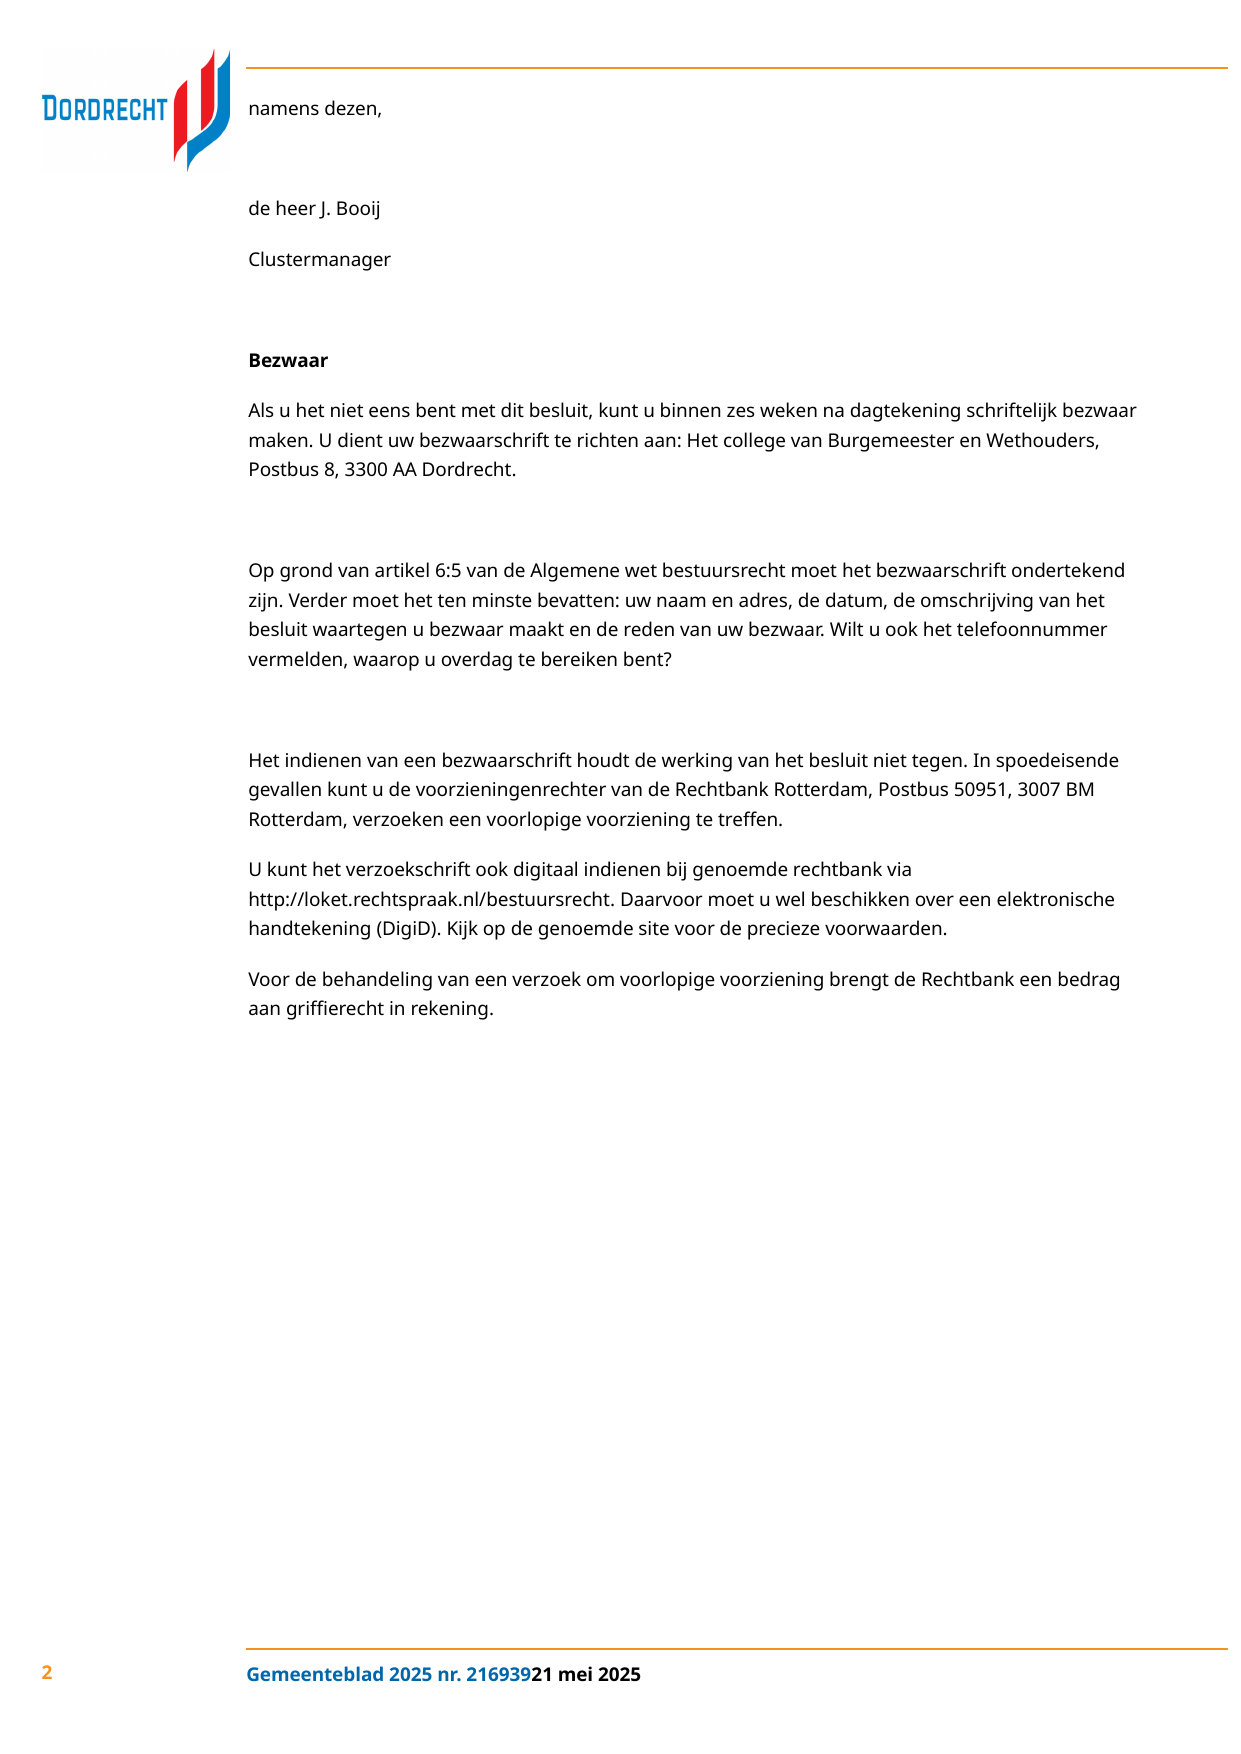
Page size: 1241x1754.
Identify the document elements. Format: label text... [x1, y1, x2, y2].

picture [41, 47, 231, 172]
text Voor de behandeling van een verzoek om voorlopige voorziening brengt de Rechtbank een bedrag aan griffierecht in rekening. [248, 966, 1152, 1021]
text Clustermanager [248, 246, 1152, 272]
text namens dezen, [248, 95, 1152, 121]
text de heer J. Booij [248, 196, 1152, 221]
text Als u het niet eens bent met dit besluit, kunt u binnen zes weken na dagtekening schriftelijk bezwaar maken. U dient uw bezwaarschrift te richten aan: Het college van Burgemeester en Wethouders, Postbus 8, 3300 AA Dordrecht. [248, 397, 1152, 482]
text Bezwaar [248, 347, 1152, 373]
text U kunt het verzoekschrift ook digitaal indienen bij genoemde rechtbank via http://loket.rechtspraak.nl/bestuursrecht. Daarvoor moet u wel beschikken over een elektronische handtekening (DigiD). Kijk op de genoemde site voor de precieze voorwaarden. [248, 856, 1152, 941]
text Het indienen van een bezwaarschrift houdt de werking van het besluit niet tegen. In spoedeisende gevallen kunt u de voorzieningenrechter van de Rechtbank Rotterdam, Postbus 50951, 3007 BM Rotterdam, verzoeken een voorlopige voorziening te treffen. [248, 747, 1152, 832]
text Op grond van artikel 6:5 van de Algemene wet bestuursrecht moet het bezwaarschrift ondertekend zijn. Verder moet het ten minste bevatten: uw naam en adres, de datum, de omschrijving van het besluit waartegen u bezwaar maakt en de reden van uw bezwaar. Wilt u ook het telefoonnummer vermelden, waarop u overdag te bereiken bent? [248, 557, 1152, 672]
